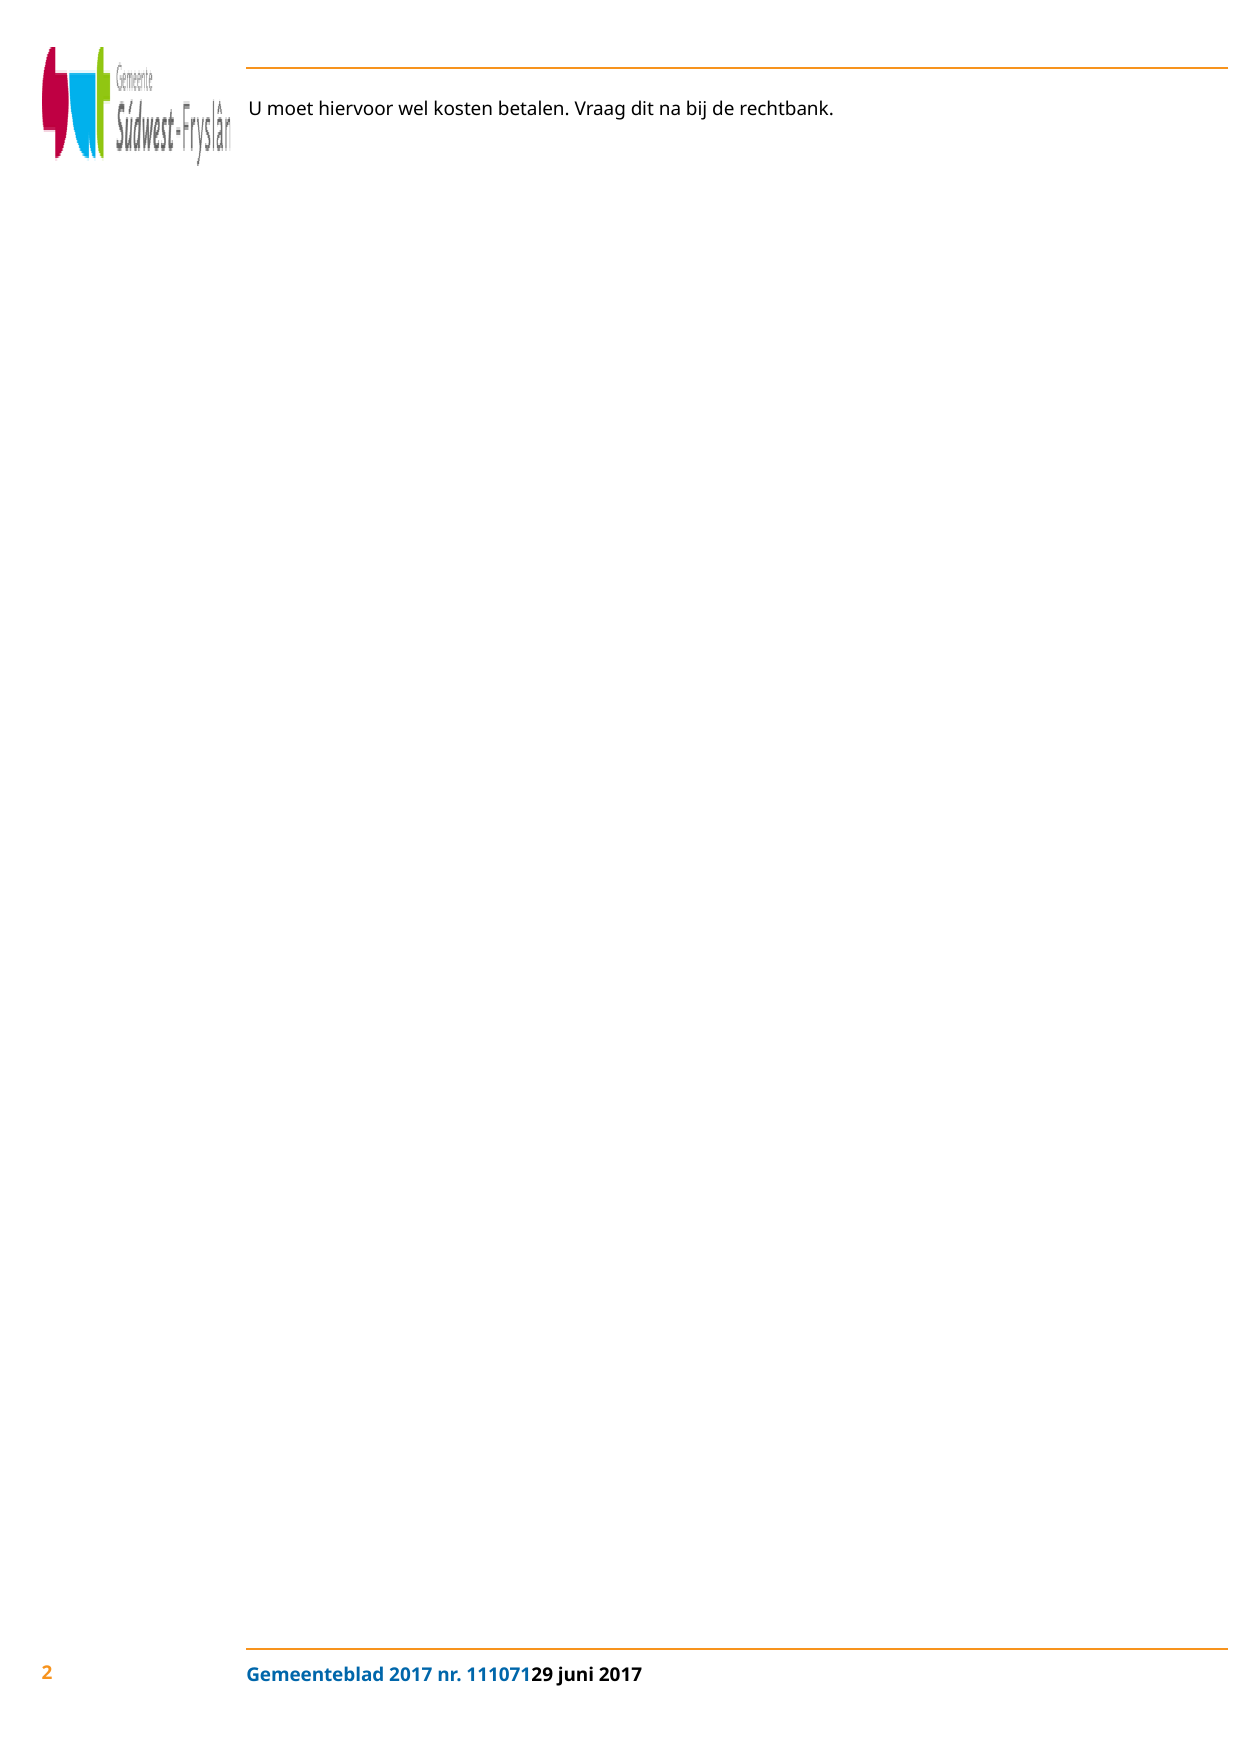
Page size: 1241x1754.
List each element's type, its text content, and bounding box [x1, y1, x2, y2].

picture [41, 47, 231, 172]
text U moet hiervoor wel kosten betalen. Vraag dit na bij de rechtbank. [248, 95, 1152, 121]
